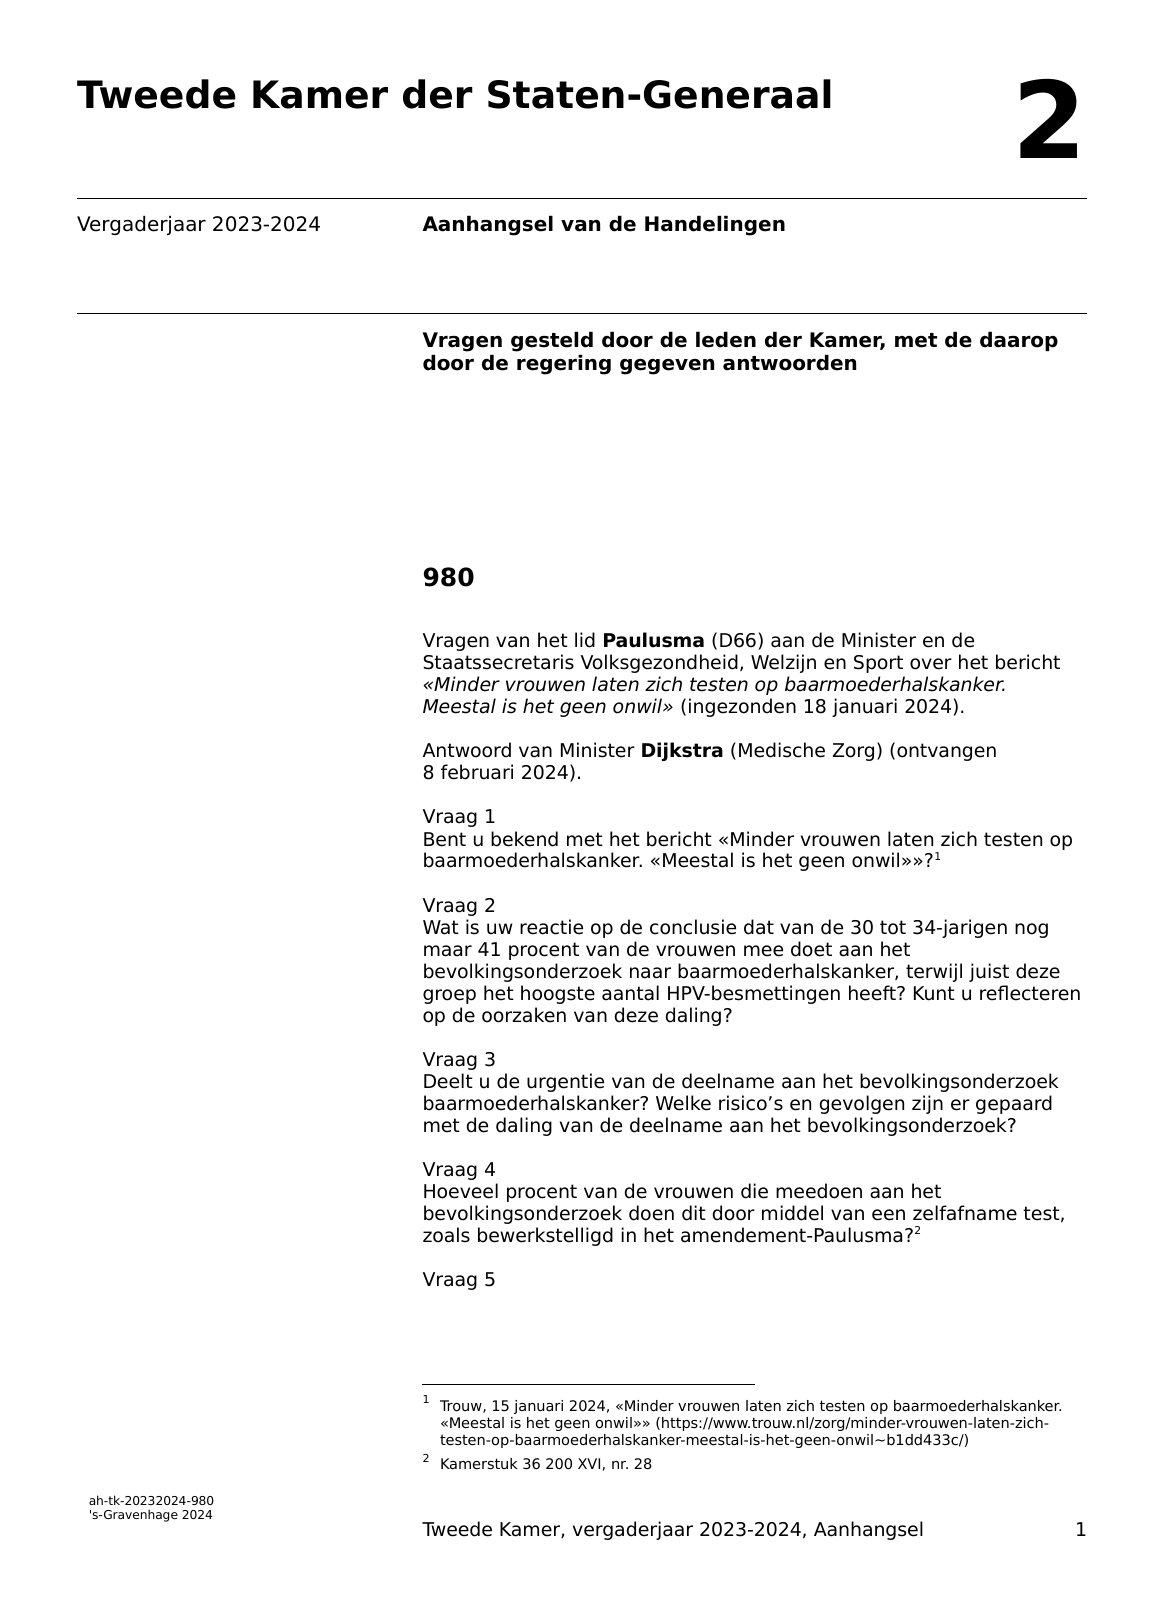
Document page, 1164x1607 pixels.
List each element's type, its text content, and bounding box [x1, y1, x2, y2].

text Kamerstuk 36 200 XVI, nr. 28 [422, 1452, 1087, 1474]
table_header 2 [886, 59, 1087, 198]
text Vragen van het lid Paulusma (D66) aan de Minister en de Staatssecretaris Volksgezondheid, Welzijn en Sport over het bericht «Minder vrouwen laten zich testen op baarmoederhalskanker. Meestal is het geen onwil» (ingezonden 18 januari 2024). [422, 630, 1087, 718]
table_cell Aanhangsel van de Handelingen [422, 199, 1087, 313]
text Hoeveel procent van de vrouwen die meedoen aan het bevolkingsonderzoek doen dit door middel van een zelfafname test, zoals bewerkstelligd in het amendement-Paulusma? [422, 1181, 1087, 1247]
text Vraag 5 [422, 1269, 1087, 1291]
text Bent u bekend met het bericht «Minder vrouwen laten zich testen op baarmoederhalskanker. «Meestal is het geen onwil»»? [422, 828, 1087, 872]
text Vraag 3 [422, 1049, 1087, 1071]
text ah-tk-20232024-980 [88, 1494, 323, 1508]
text Antwoord van Minister Dijkstra (Medische Zorg) (ontvangen 8 februari 2024). [422, 740, 1087, 784]
text Vraag 2 [422, 894, 1087, 917]
text Vraag 4 [422, 1159, 1087, 1181]
text Wat is uw reactie op de conclusie dat van de 30 tot 34-jarigen nog maar 41 procent van de vrouwen mee doet aan het bevolkingsonderzoek naar baarmoederhalskanker, terwijl juist deze groep het hoogste aantal HPV-besmettingen heeft? Kunt u reflecteren op de oorzaken van deze daling? [422, 917, 1087, 1026]
table_header Tweede Kamer der Staten-Generaal [77, 59, 886, 198]
text 's-Gravenhage 2024 [88, 1508, 323, 1522]
text Trouw, 15 januari 2024, «Minder vrouwen laten zich testen op baarmoederhalskanker. «Meestal is het geen onwil»» (https://www.trouw.nl/zorg/minder-vrouwen-laten-zich-testen-op-baarmoederhalskanker-meestal-is-het-geen-onwil~b1dd433c/) [422, 1393, 1087, 1449]
table_cell Vergaderjaar 2023-2024 [77, 199, 422, 313]
table_cell Vragen gesteld door de leden der Kamer, met de daarop door de regering gegeven antwoorden [422, 314, 1087, 375]
table_cell [77, 314, 422, 375]
text 980 [422, 563, 1087, 592]
text Vraag 1 [422, 806, 1087, 828]
text Deelt u de urgentie van de deelname aan het bevolkingsonderzoek baarmoederhalskanker? Welke risico’s en gevolgen zijn er gepaard met de daling van de deelname aan het bevolkingsonderzoek? [422, 1071, 1087, 1137]
